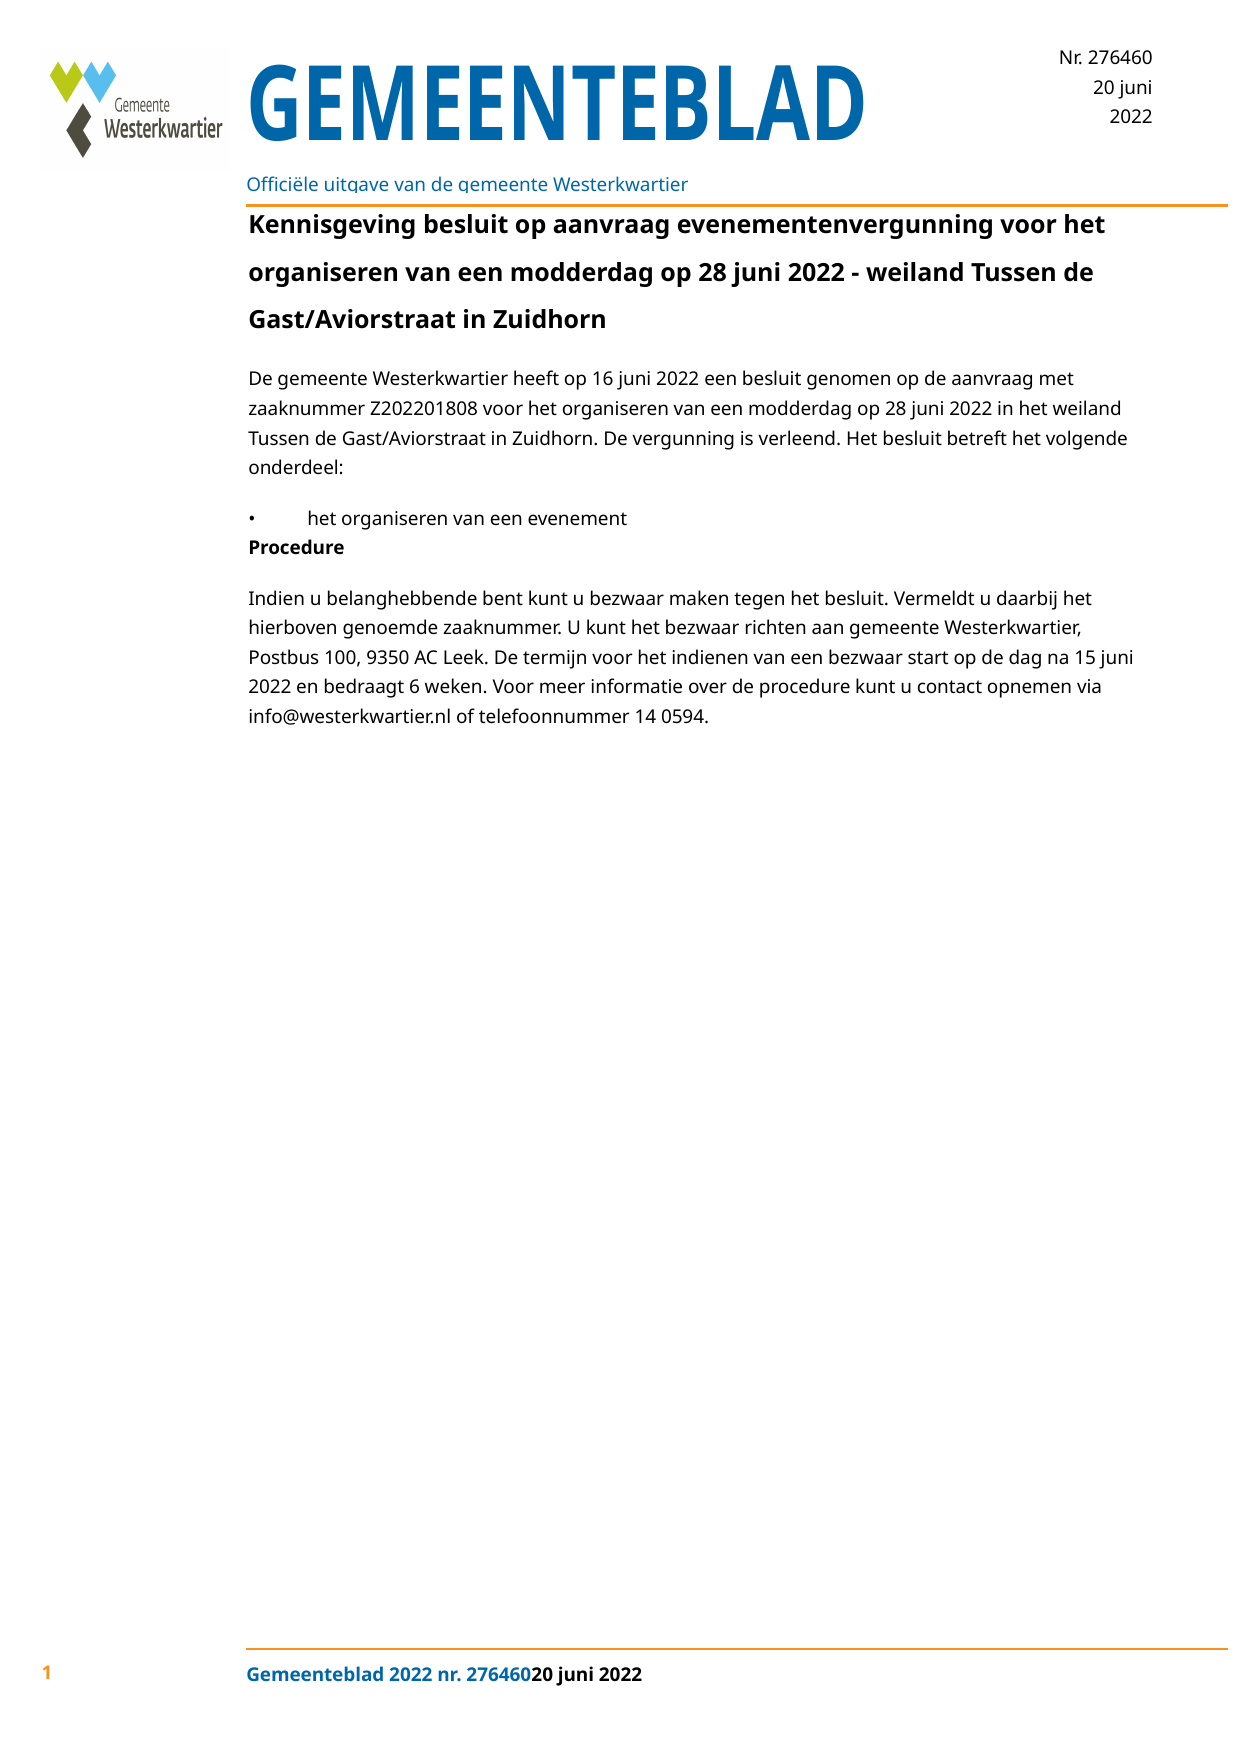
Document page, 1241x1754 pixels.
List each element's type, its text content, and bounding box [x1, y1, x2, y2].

list het organiseren van een evenement [248, 505, 1152, 530]
text Indien u belanghebbende bent kunt u bezwaar maken tegen het besluit. Vermeldt u daarbij het hierboven genoemde zaaknummer. U kunt het bezwaar richten aan gemeente Westerkwartier, Postbus 100, 9350 AC Leek. De termijn voor het indienen van een bezwaar start op de dag na 15 juni 2022 en bedraagt 6 weken. Voor meer informatie over de procedure kunt u contact opnemen via info@westerkwartier.nl of telefoonnummer 14 0594. [248, 585, 1152, 729]
text Procedure [248, 534, 1152, 560]
text Kennisgeving besluit op aanvraag evenementenvergunning voor het organiseren van een modderdag op 28 juni 2022 - weiland Tussen de Gast/Aviorstraat in Zuidhorn [248, 207, 1152, 336]
picture [41, 47, 231, 172]
text De gemeente Westerkwartier heeft op 16 juni 2022 een besluit genomen op de aanvraag met zaaknummer Z202201808 voor het organiseren van een modderdag op 28 juni 2022 in het weiland Tussen de Gast/Aviorstraat in Zuidhorn. De vergunning is verleend. Het besluit betreft het volgende onderdeel: [248, 366, 1152, 480]
